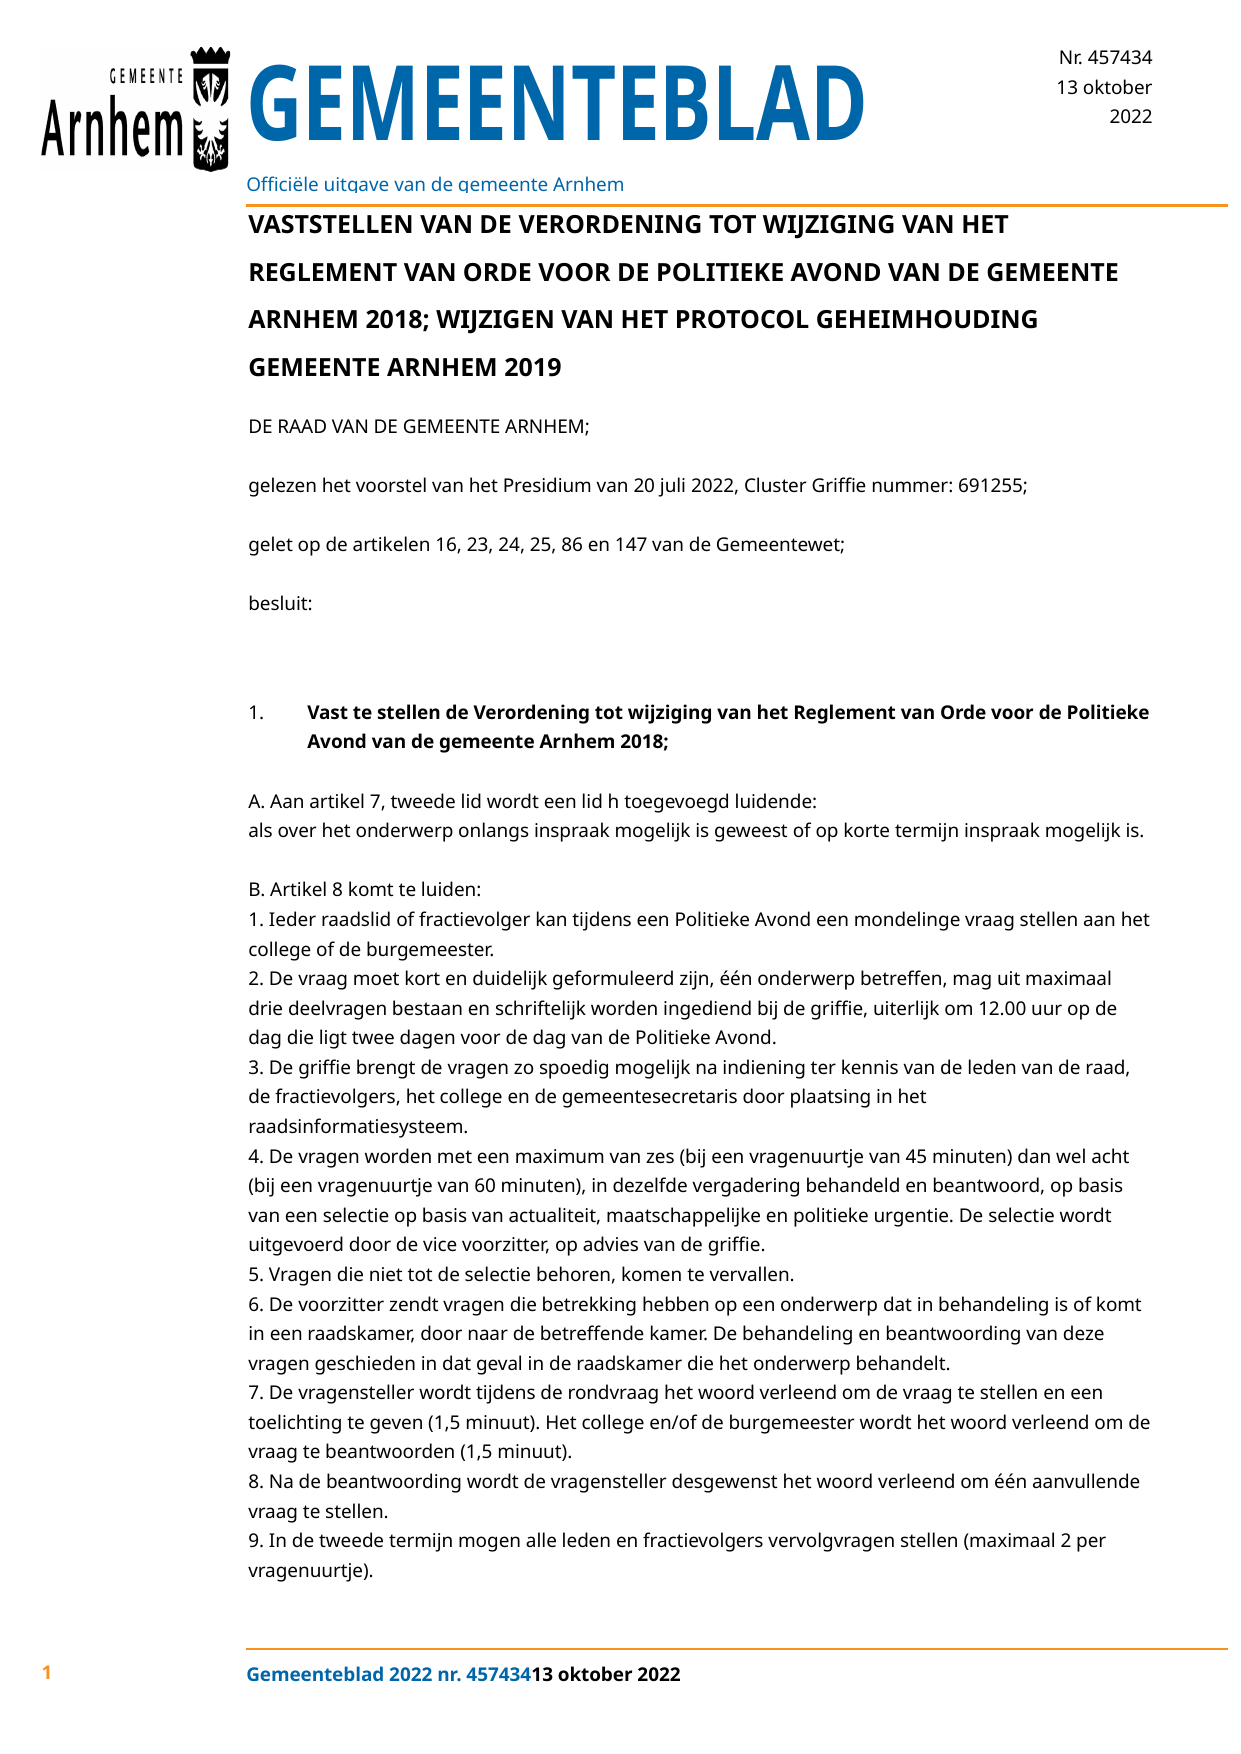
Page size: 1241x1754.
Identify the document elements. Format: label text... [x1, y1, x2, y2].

text als over het onderwerp onlangs inspraak mogelijk is geweest of op korte termijn inspraak mogelijk is. [248, 817, 1152, 843]
text 2. De vraag moet kort en duidelijk geformuleerd zijn, één onderwerp betreffen, mag uit maximaal drie deelvragen bestaan en schriftelijk worden ingediend bij de griffie, uiterlijk om 12.00 uur op de dag die ligt twee dagen voor de dag van de Politieke Avond. [248, 965, 1152, 1050]
picture [41, 47, 231, 172]
text A. Aan artikel 7, tweede lid wordt een lid h toegevoegd luidende: [248, 788, 1152, 813]
text 5. Vragen die niet tot de selectie behoren, komen te vervallen. [248, 1261, 1152, 1287]
text DE RAAD VAN DE GEMEENTE ARNHEM; [248, 413, 1152, 439]
text B. Artikel 8 komt te luiden: [248, 877, 1152, 902]
text 8. Na de beantwoording wordt de vragensteller desgewenst het woord verleend om één aanvullende vraag te stellen. [248, 1468, 1152, 1523]
text 3. De griffie brengt de vragen zo spoedig mogelijk na indiening ter kennis van de leden van de raad, de fractievolgers, het college en de gemeentesecretaris door plaatsing in het raadsinformatiesysteem. [248, 1054, 1152, 1139]
text 6. De voorzitter zendt vragen die betrekking hebben op een onderwerp dat in behandeling is of komt in een raadskamer, door naar de betreffende kamer. De behandeling en beantwoording van deze vragen geschieden in dat geval in de raadskamer die het onderwerp behandelt. [248, 1291, 1152, 1376]
text besluit: [248, 591, 1152, 616]
text 9. In de tweede termijn mogen alle leden en fractievolgers vervolgvragen stellen (maximaal 2 per vragenuurtje). [248, 1527, 1152, 1583]
text 7. De vragensteller wordt tijdens de rondvraag het woord verleend om de vraag te stellen en een toelichting te geven (1,5 minuut). Het college en/of de burgemeester wordt het woord verleend om de vraag te beantwoorden (1,5 minuut). [248, 1379, 1152, 1464]
text VASTSTELLEN VAN DE VERORDENING TOT WIJZIGING VAN HET REGLEMENT VAN ORDE VOOR DE POLITIEKE AVOND VAN DE GEMEENTE ARNHEM 2018; WIJZIGEN VAN HET PROTOCOL GEHEIMHOUDING GEMEENTE ARNHEM 2019 [248, 207, 1152, 384]
text gelet op de artikelen 16, 23, 24, 25, 86 en 147 van de Gemeentewet; [248, 531, 1152, 557]
list Vast te stellen de Verordening tot wijziging van het Reglement van Orde voor de Politieke Avond van de gemeente Arnhem 2018; [248, 699, 1152, 754]
text gelezen het voorstel van het Presidium van 20 juli 2022, Cluster Griffie nummer: 691255; [248, 472, 1152, 498]
text 1. Ieder raadslid of fractievolger kan tijdens een Politieke Avond een mondelinge vraag stellen aan het college of de burgemeester. [248, 906, 1152, 961]
text 4. De vragen worden met een maximum van zes (bij een vragenuurtje van 45 minuten) dan wel acht (bij een vragenuurtje van 60 minuten), in dezelfde vergadering behandeld en beantwoord, op basis van een selectie op basis van actualiteit, maatschappelijke en politieke urgentie. De selectie wordt uitgevoerd door de vice voorzitter, op advies van de griffie. [248, 1143, 1152, 1257]
